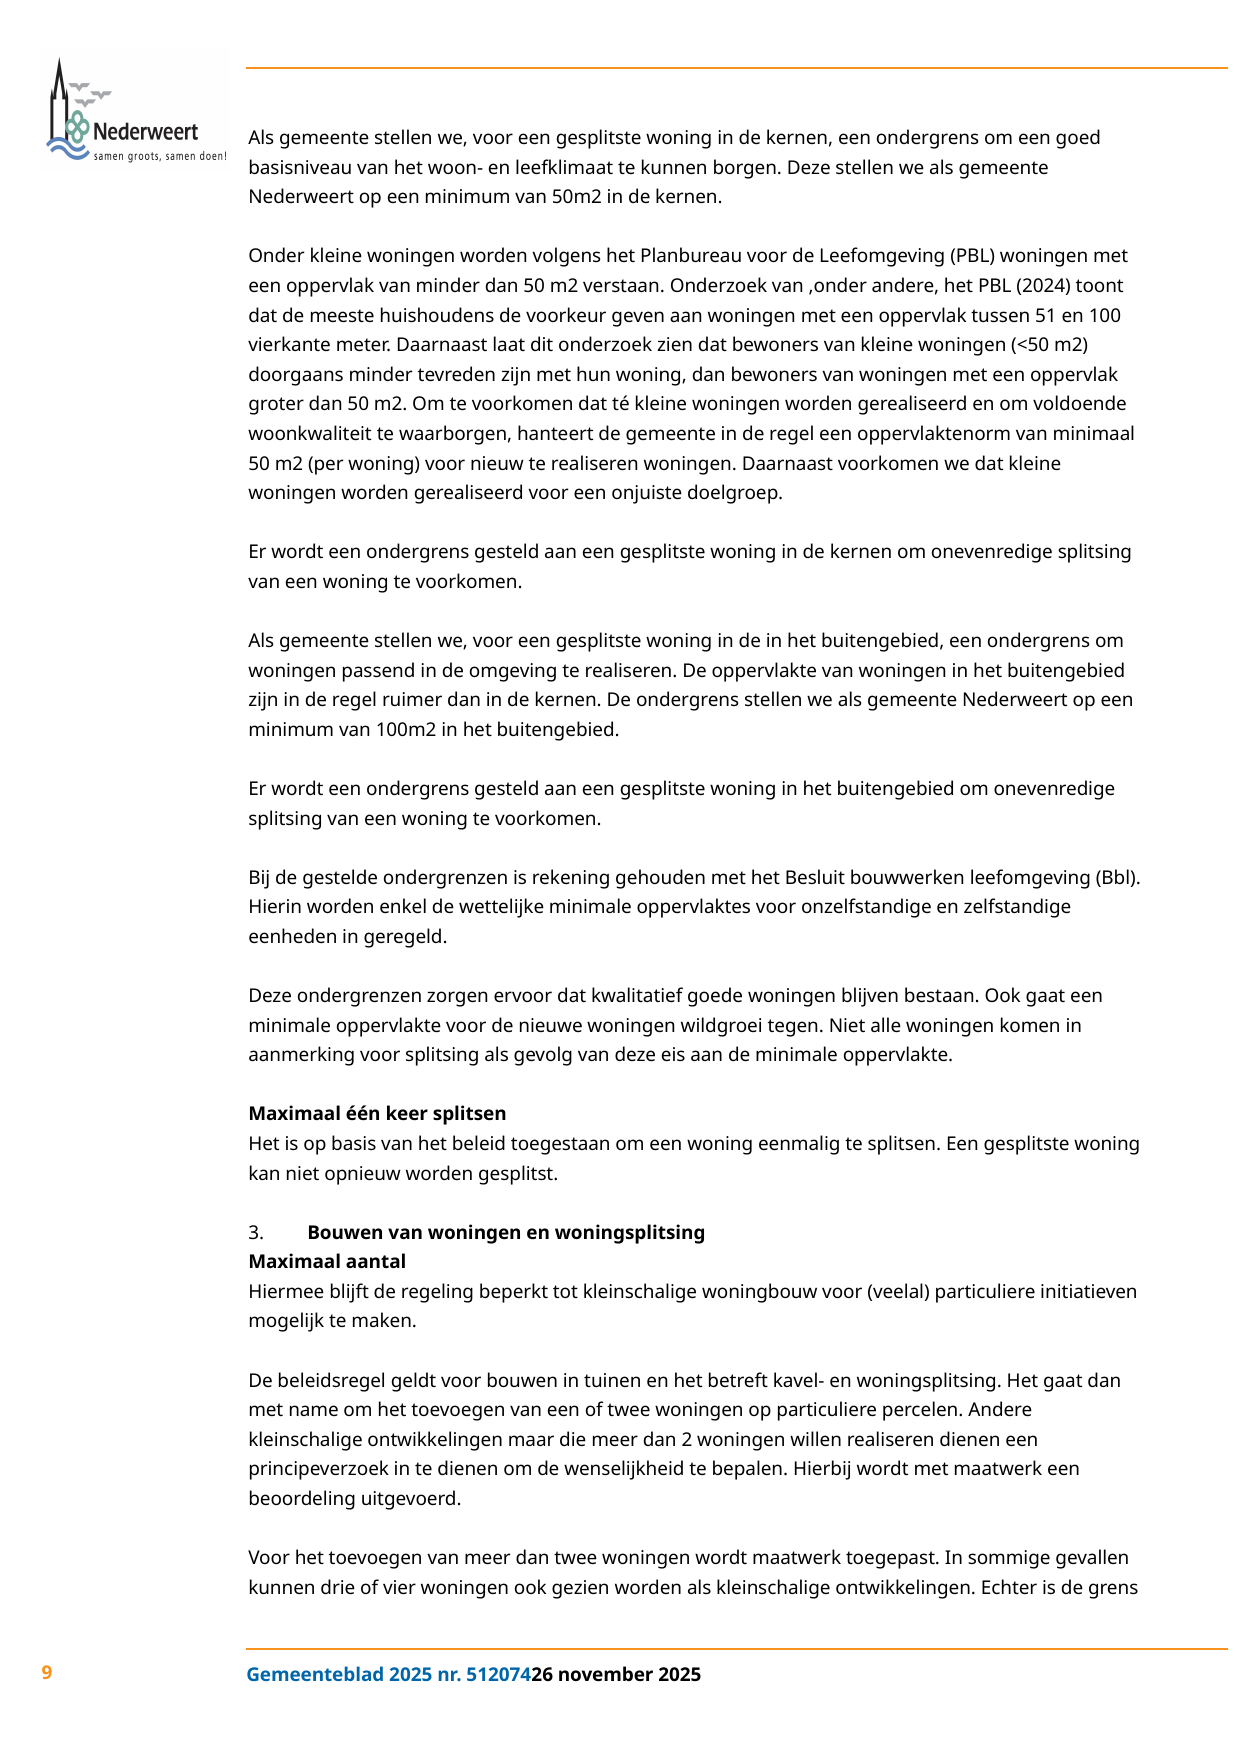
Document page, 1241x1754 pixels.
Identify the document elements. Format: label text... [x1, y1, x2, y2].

text Voor het toevoegen van meer dan twee woningen wordt maatwerk toegepast. In sommige gevallen kunnen drie of vier woningen ook gezien worden als kleinschalige ontwikkelingen. Echter is de grens [248, 1544, 1152, 1600]
text Als gemeente stellen we, voor een gesplitste woning in de in het buitengebied, een ondergrens om woningen passend in de omgeving te realiseren. De oppervlakte van woningen in het buitengebied zijn in de regel ruimer dan in de kernen. De ondergrens stellen we als gemeente Nederweert op een minimum van 100m2 in het buitengebied. [248, 627, 1152, 742]
text Het is op basis van het beleid toegestaan om een woning eenmalig te splitsen. Een gesplitste woning kan niet opnieuw worden gesplitst. [248, 1130, 1152, 1186]
text Bij de gestelde ondergrenzen is rekening gehouden met het Besluit bouwwerken leefomgeving (Bbl). Hierin worden enkel de wettelijke minimale oppervlaktes voor onzelfstandige en zelfstandige eenheden in geregeld. [248, 864, 1152, 949]
text Er wordt een ondergrens gesteld aan een gesplitste woning in het buitengebied om onevenredige splitsing van een woning te voorkomen. [248, 775, 1152, 831]
text Maximaal aantal [248, 1248, 1152, 1274]
text Maximaal één keer splitsen [248, 1101, 1152, 1126]
text Als gemeente stellen we, voor een gesplitste woning in de kernen, een ondergrens om een goed basisniveau van het woon- en leefklimaat te kunnen borgen. Deze stellen we als gemeente Nederweert op een minimum van 50m2 in de kernen. [248, 124, 1152, 209]
text Hiermee blijft de regeling beperkt tot kleinschalige woningbouw voor (veelal) particuliere initiatieven mogelijk te maken. [248, 1278, 1152, 1333]
text Er wordt een ondergrens gesteld aan een gesplitste woning in de kernen om onevenredige splitsing van een woning te voorkomen. [248, 538, 1152, 594]
text Onder kleine woningen worden volgens het Planbureau voor de Leefomgeving (PBL) woningen met een oppervlak van minder dan 50 m2 verstaan. Onderzoek van ,onder andere, het PBL (2024) toont dat de meeste huishoudens de voorkeur geven aan woningen met een oppervlak tussen 51 en 100 vierkante meter. Daarnaast laat dit onderzoek zien dat bewoners van kleine woningen (<50 m2) doorgaans minder tevreden zijn met hun woning, dan bewoners van woningen met een oppervlak groter dan 50 m2. Om te voorkomen dat té kleine woningen worden gerealiseerd en om voldoende woonkwaliteit te waarborgen, hanteert de gemeente in de regel een oppervlaktenorm van minimaal 50 m2 (per woning) voor nieuw te realiseren woningen. Daarnaast voorkomen we dat kleine woningen worden gerealiseerd voor een onjuiste doelgroep. [248, 243, 1152, 505]
list Bouwen van woningen en woningsplitsing [248, 1219, 1152, 1245]
text Deze ondergrenzen zorgen ervoor dat kwalitatief goede woningen blijven bestaan. Ook gaat een minimale oppervlakte voor de nieuwe woningen wildgroei tegen. Niet alle woningen komen in aanmerking voor splitsing als gevolg van deze eis aan de minimale oppervlakte. [248, 982, 1152, 1067]
text De beleidsregel geldt voor bouwen in tuinen en het betreft kavel- en woningsplitsing. Het gaat dan met name om het toevoegen van een of twee woningen op particuliere percelen. Andere kleinschalige ontwikkelingen maar die meer dan 2 woningen willen realiseren dienen een principeverzoek in te dienen om de wenselijkheid te bepalen. Hierbij wordt met maatwerk een beoordeling uitgevoerd. [248, 1367, 1152, 1511]
picture [41, 47, 231, 172]
